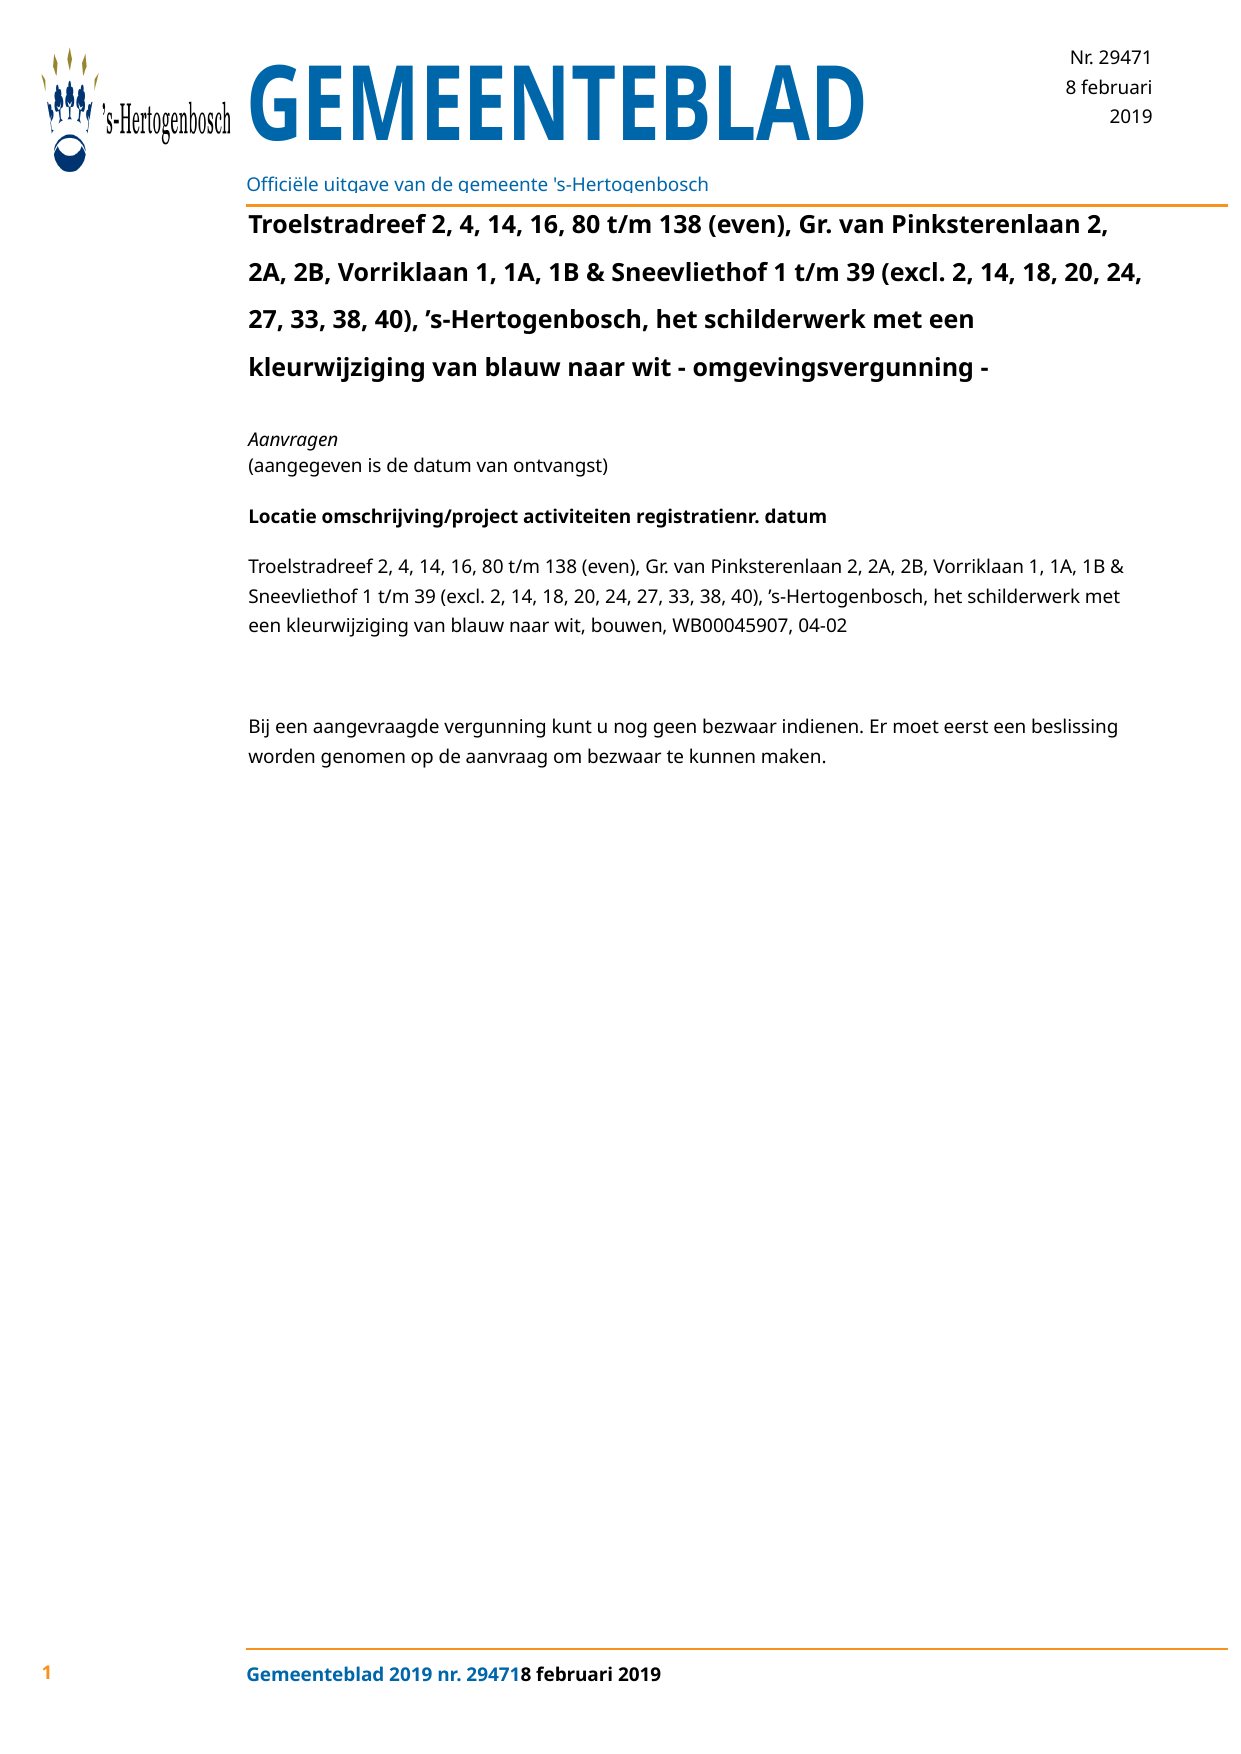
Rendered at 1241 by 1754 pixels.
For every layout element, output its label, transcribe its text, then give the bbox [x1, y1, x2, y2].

text Troelstradreef 2, 4, 14, 16, 80 t/m 138 (even), Gr. van Pinksterenlaan 2, 2A, 2B, Vorriklaan 1, 1A, 1B & Sneevliethof 1 t/m 39 (excl. 2, 14, 18, 20, 24, 27, 33, 38, 40), ’s-Hertogenbosch, het schilderwerk met een kleurwijziging van blauw naar wit, bouwen, WB00045907, 04-02 [248, 553, 1152, 638]
text (aangegeven is de datum van ontvangst) [248, 452, 1152, 478]
text Bij een aangevraagde vergunning kunt u nog geen bezwaar indienen. Er moet eerst een beslissing worden genomen op de aanvraag om bezwaar te kunnen maken. [248, 713, 1152, 768]
text Aanvragen [248, 427, 1152, 452]
text Troelstradreef 2, 4, 14, 16, 80 t/m 138 (even), Gr. van Pinksterenlaan 2, 2A, 2B, Vorriklaan 1, 1A, 1B & Sneevliethof 1 t/m 39 (excl. 2, 14, 18, 20, 24, 27, 33, 38, 40), ’s-Hertogenbosch, het schilderwerk met een kleurwijziging van blauw naar wit - omgevingsvergunning - [248, 207, 1152, 384]
text Locatie omschrijving/project activiteiten registratienr. datum [248, 503, 1152, 528]
picture [41, 47, 231, 172]
